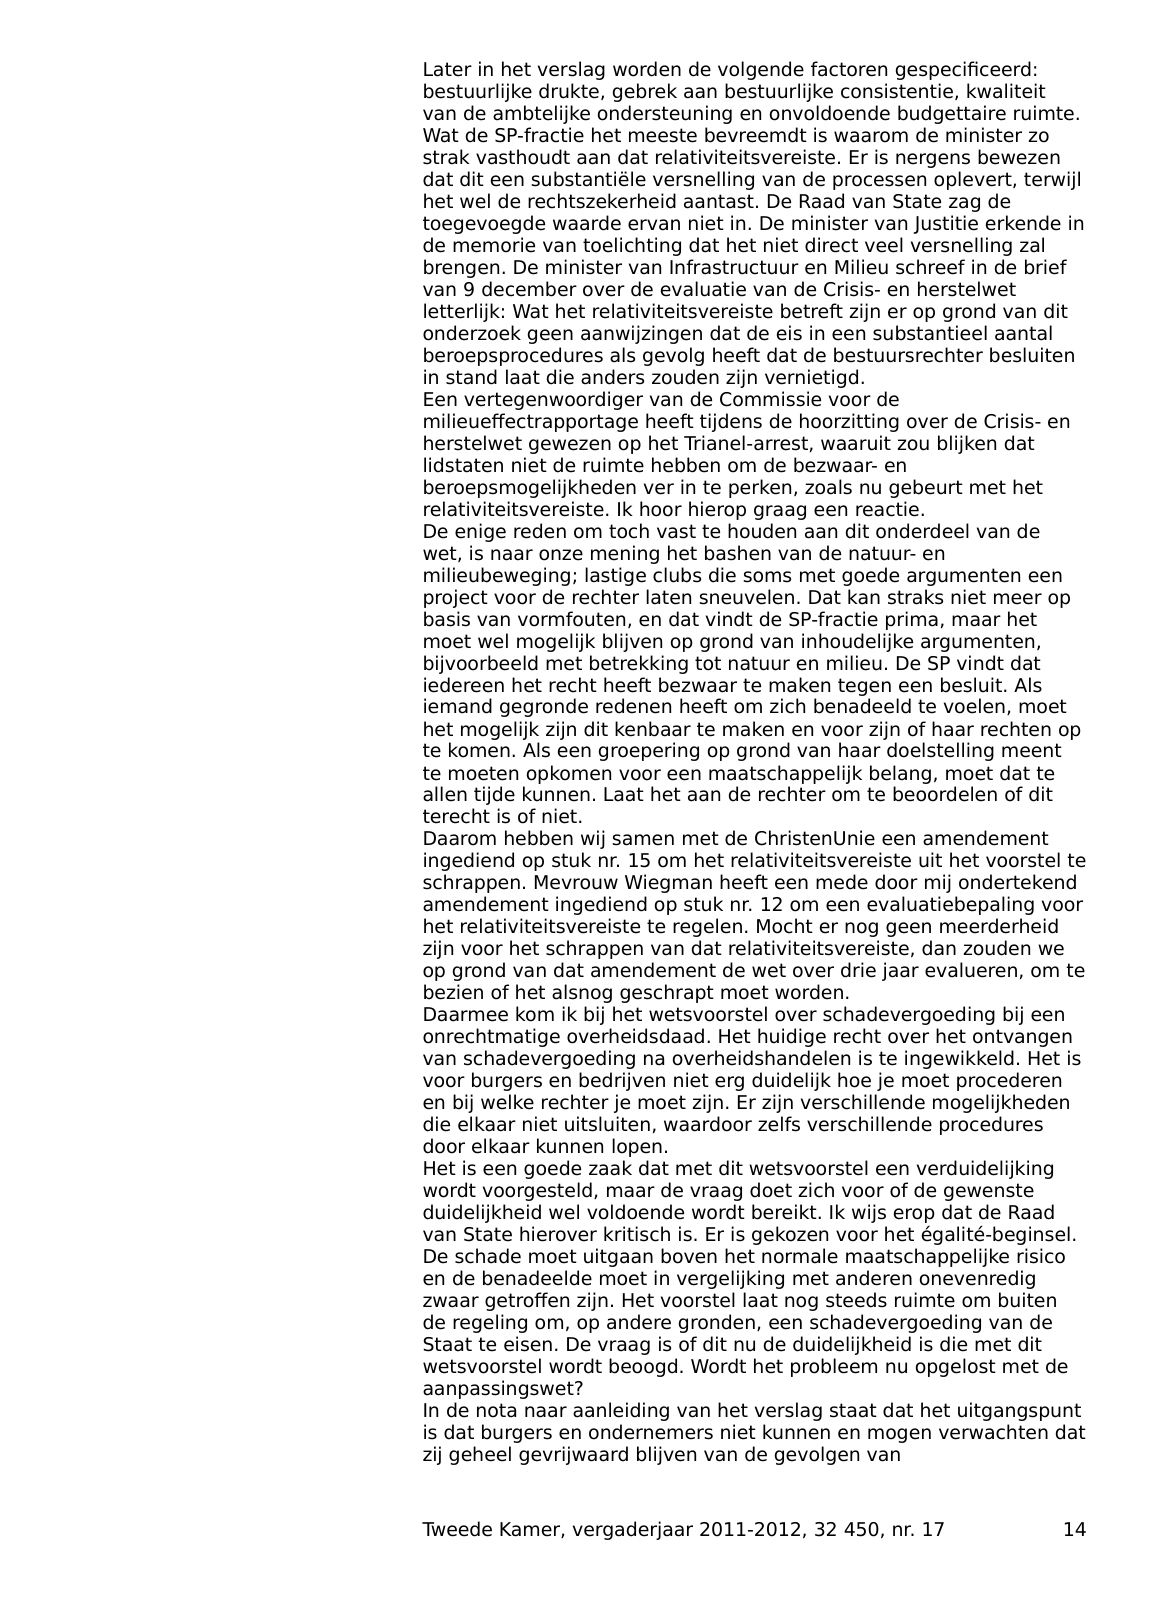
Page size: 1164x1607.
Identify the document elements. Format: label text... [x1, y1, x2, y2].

text Daarom hebben wij samen met de ChristenUnie een amendement ingediend op stuk nr. 15 om het relativiteitsvereiste uit het voorstel te schrappen. Mevrouw Wiegman heeft een mede door mij ondertekend amendement ingediend op stuk nr. 12 om een evaluatiebepaling voor het relativiteitsvereiste te regelen. Mocht er nog geen meerderheid zijn voor het schrappen van dat relativiteitsvereiste, dan zouden we op grond van dat amendement de wet over drie jaar evalueren, om te bezien of het alsnog geschrapt moet worden. [422, 828, 1087, 1004]
text Het is een goede zaak dat met dit wetsvoorstel een verduidelijking wordt voorgesteld, maar de vraag doet zich voor of de gewenste duidelijkheid wel voldoende wordt bereikt. Ik wijs erop dat de Raad van State hierover kritisch is. Er is gekozen voor het égalité-beginsel. De schade moet uitgaan boven het normale maatschappelijke risico en de benadeelde moet in vergelijking met anderen onevenredig zwaar getroffen zijn. Het voorstel laat nog steeds ruimte om buiten de regeling om, op andere gronden, een schadevergoeding van de Staat te eisen. De vraag is of dit nu de duidelijkheid is die met dit wetsvoorstel wordt beoogd. Wordt het probleem nu opgelost met de aanpassingswet? [422, 1158, 1087, 1400]
text In de nota naar aanleiding van het verslag staat dat het uitgangspunt is dat burgers en ondernemers niet kunnen en mogen verwachten dat zij geheel gevrijwaard blijven van de gevolgen van [422, 1400, 1087, 1466]
text De enige reden om toch vast te houden aan dit onderdeel van de wet, is naar onze mening het bashen van de natuur- en milieubeweging; lastige clubs die soms met goede argumenten een project voor de rechter laten sneuvelen. Dat kan straks niet meer op basis van vormfouten, en dat vindt de SP-fractie prima, maar het moet wel mogelijk blijven op grond van inhoudelijke argumenten, bijvoorbeeld met betrekking tot natuur en milieu. De SP vindt dat iedereen het recht heeft bezwaar te maken tegen een besluit. Als iemand gegronde redenen heeft om zich benadeeld te voelen, moet het mogelijk zijn dit kenbaar te maken en voor zijn of haar rechten op te komen. Als een groepering op grond van haar doelstelling meent te moeten opkomen voor een maatschappelijk belang, moet dat te allen tijde kunnen. Laat het aan de rechter om te beoordelen of dit terecht is of niet. [422, 521, 1087, 828]
text Een vertegenwoordiger van de Commissie voor de milieueffectrapportage heeft tijdens de hoorzitting over de Crisis- en herstelwet gewezen op het Trianel-arrest, waaruit zou blijken dat lidstaten niet de ruimte hebben om de bezwaar- en beroepsmogelijkheden ver in te perken, zoals nu gebeurt met het relativiteitsvereiste. Ik hoor hierop graag een reactie. [422, 389, 1087, 521]
text Later in het verslag worden de volgende factoren gespecificeerd: bestuurlijke drukte, gebrek aan bestuurlijke consistentie, kwaliteit van de ambtelijke ondersteuning en onvoldoende budgettaire ruimte. [422, 59, 1087, 125]
text Wat de SP-fractie het meeste bevreemdt is waarom de minister zo strak vasthoudt aan dat relativiteitsvereiste. Er is nergens bewezen dat dit een substantiële versnelling van de processen oplevert, terwijl het wel de rechtszekerheid aantast. De Raad van State zag de toegevoegde waarde ervan niet in. De minister van Justitie erkende in de memorie van toelichting dat het niet direct veel versnelling zal brengen. De minister van Infrastructuur en Milieu schreef in de brief van 9 december over de evaluatie van de Crisis- en herstelwet letterlijk: Wat het relativiteitsvereiste betreft zijn er op grond van dit onderzoek geen aanwijzingen dat de eis in een substantieel aantal beroepsprocedures als gevolg heeft dat de bestuursrechter besluiten in stand laat die anders zouden zijn vernietigd. [422, 125, 1087, 389]
text Daarmee kom ik bij het wetsvoorstel over schadevergoeding bij een onrechtmatige overheidsdaad. Het huidige recht over het ontvangen van schadevergoeding na overheidshandelen is te ingewikkeld. Het is voor burgers en bedrijven niet erg duidelijk hoe je moet procederen en bij welke rechter je moet zijn. Er zijn verschillende mogelijkheden die elkaar niet uitsluiten, waardoor zelfs verschillende procedures door elkaar kunnen lopen. [422, 1004, 1087, 1158]
